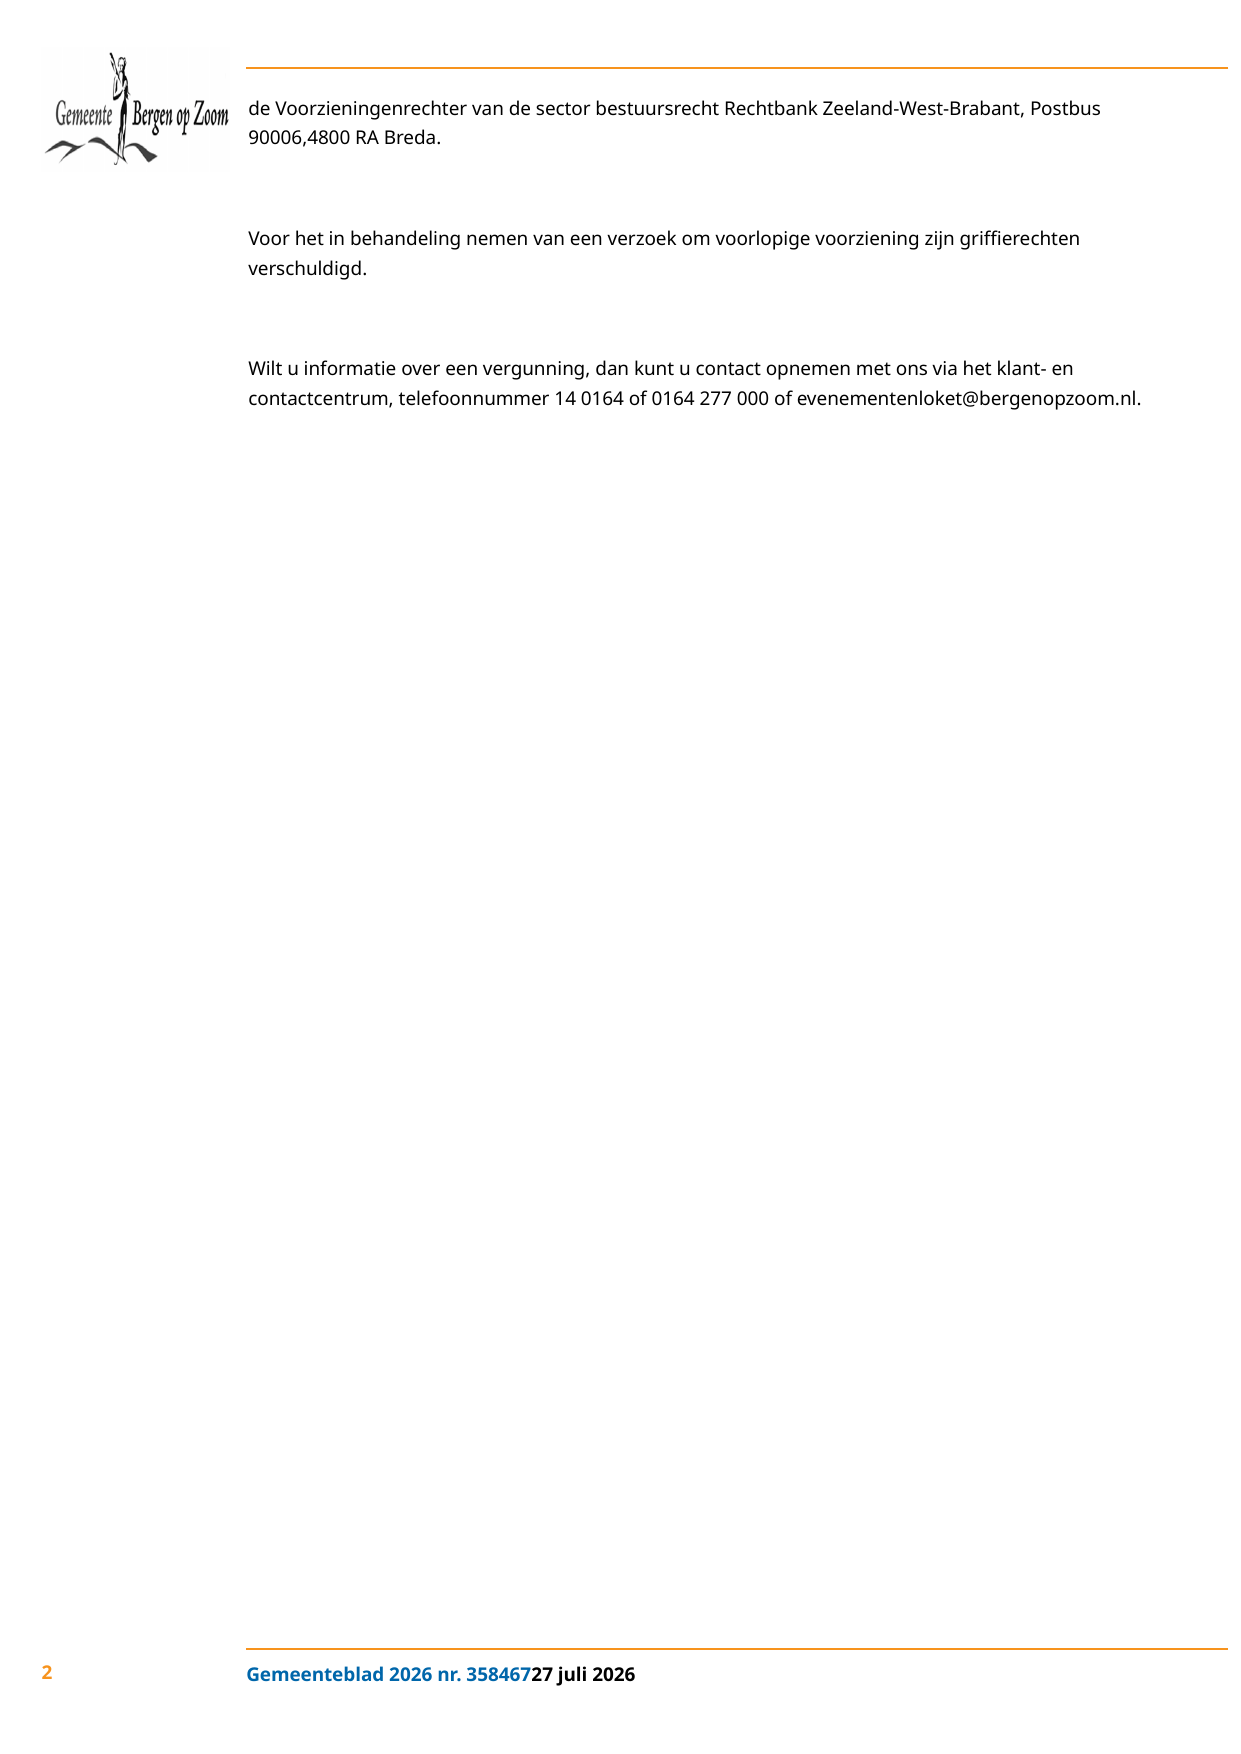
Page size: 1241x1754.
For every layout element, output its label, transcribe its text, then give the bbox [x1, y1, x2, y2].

text Voor het in behandeling nemen van een verzoek om voorlopige voorziening zijn griffierechten verschuldigd. [248, 225, 1152, 281]
picture [41, 47, 231, 172]
text de Voorzieningenrechter van de sector bestuursrecht Rechtbank Zeeland-West-Brabant, Postbus 90006,4800 RA Breda. [248, 95, 1152, 150]
text Wilt u informatie over een vergunning, dan kunt u contact opnemen met ons via het klant- en contactcentrum, telefoonnummer 14 0164 of 0164 277 000 of evenementenloket@bergenopzoom.nl. [248, 356, 1152, 411]
